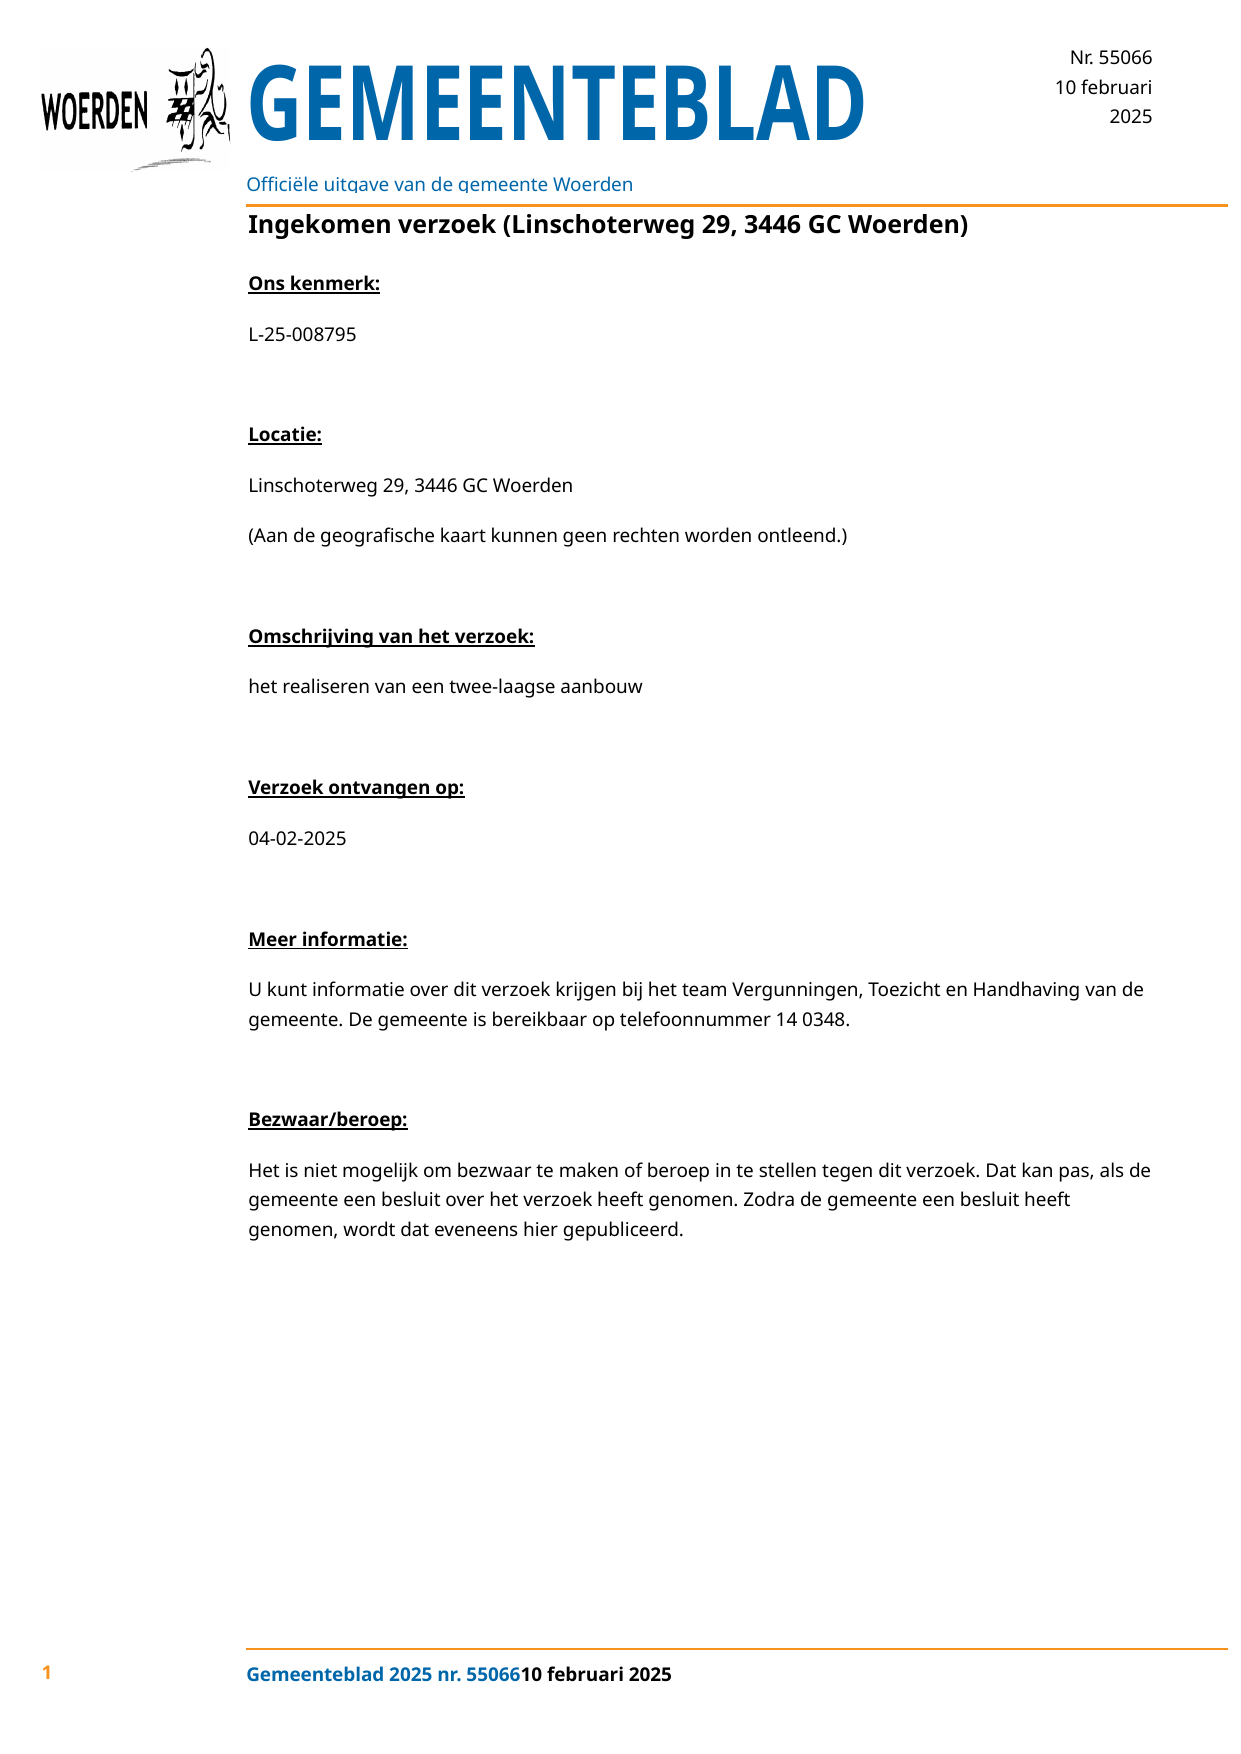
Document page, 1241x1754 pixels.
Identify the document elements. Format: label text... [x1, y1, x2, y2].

text Linschoterweg 29, 3446 GC Woerden [248, 472, 1152, 498]
text Het is niet mogelijk om bezwaar te maken of beroep in te stellen tegen dit verzoek. Dat kan pas, als de gemeente een besluit over het verzoek heeft genomen. Zodra de gemeente een besluit heeft genomen, wordt dat eveneens hier gepubliceerd. [248, 1157, 1152, 1242]
picture [41, 47, 231, 172]
text Verzoek ontvangen op: [248, 774, 1152, 800]
text Bezwaar/beroep: [248, 1107, 1152, 1132]
text Ons kenmerk: [248, 270, 1152, 296]
text Locatie: [248, 422, 1152, 447]
text 04-02-2025 [248, 825, 1152, 851]
text Meer informatie: [248, 926, 1152, 951]
text L-25-008795 [248, 321, 1152, 346]
text Omschrijving van het verzoek: [248, 623, 1152, 649]
text (Aan de geografische kaart kunnen geen rechten worden ontleend.) [248, 522, 1152, 548]
text Ingekomen verzoek (Linschoterweg 29, 3446 GC Woerden) [248, 207, 1152, 241]
text U kunt informatie over dit verzoek krijgen bij het team Vergunningen, Toezicht en Handhaving van de gemeente. De gemeente is bereikbaar op telefoonnummer 14 0348. [248, 976, 1152, 1031]
text het realiseren van een twee-laagse aanbouw [248, 674, 1152, 699]
